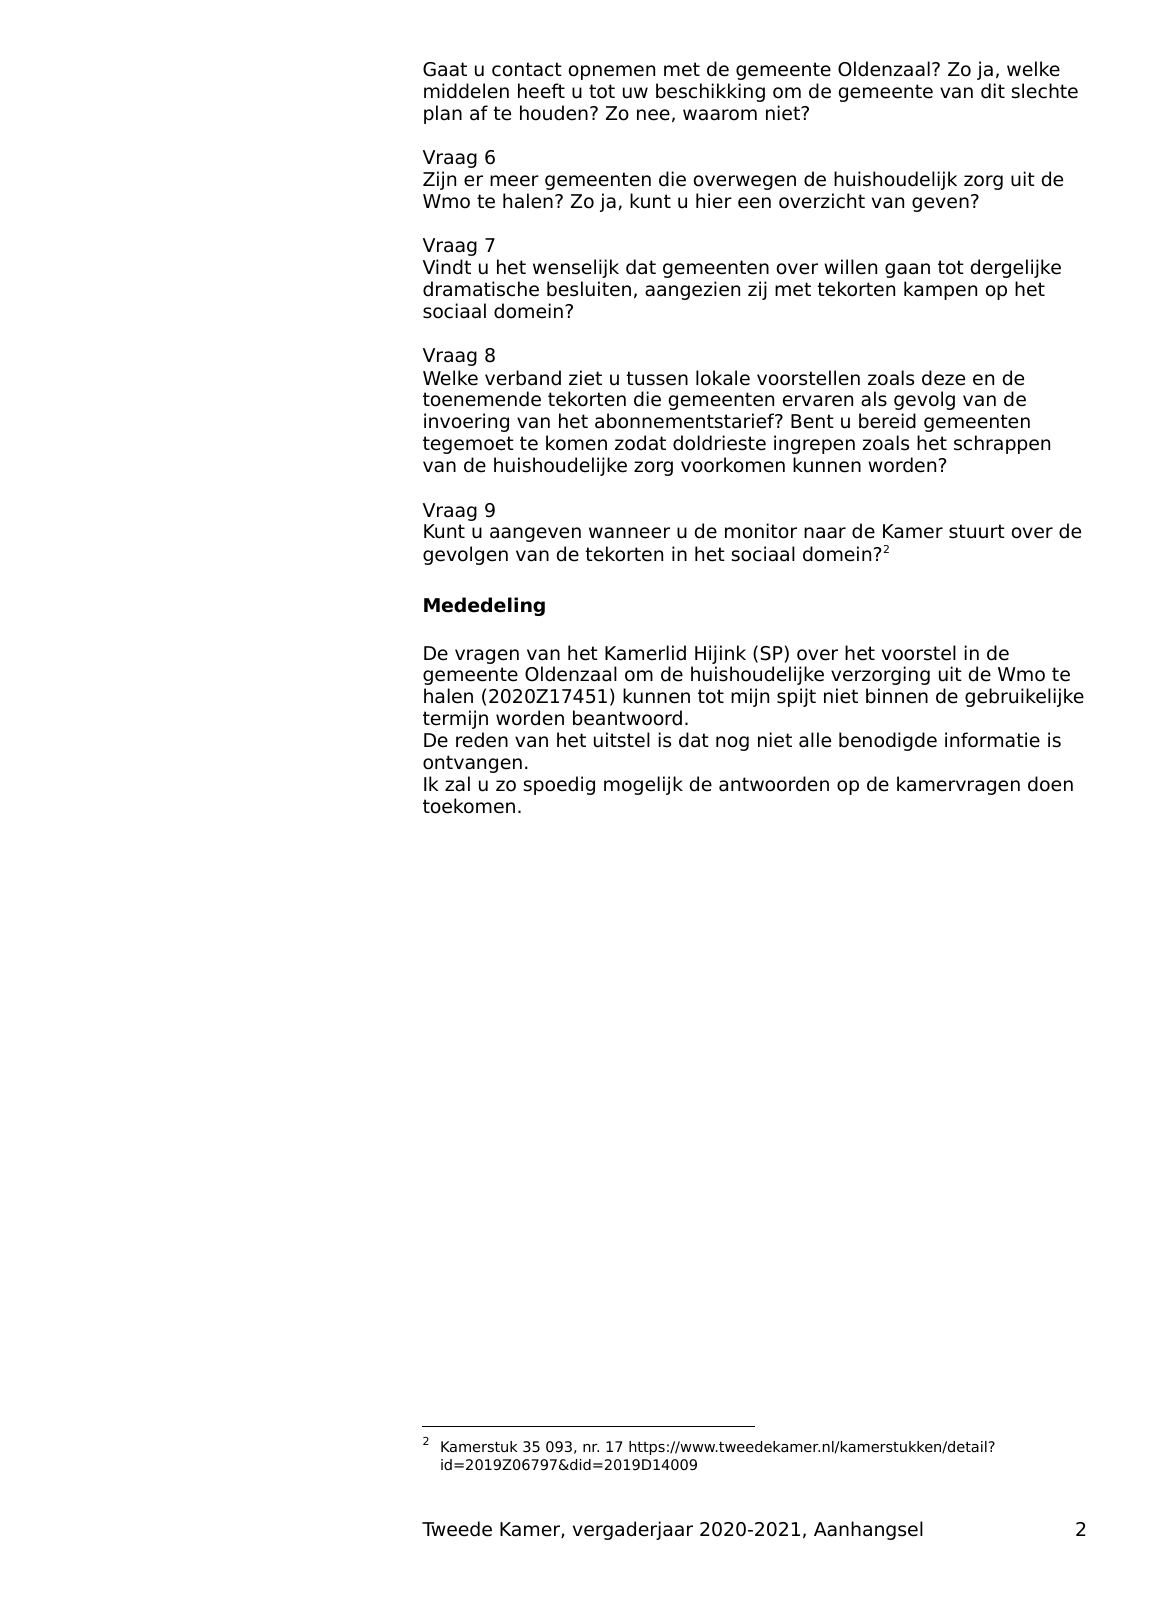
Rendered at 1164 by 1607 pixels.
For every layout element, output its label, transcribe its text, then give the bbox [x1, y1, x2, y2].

text Vraag 9 [422, 499, 1087, 521]
text De reden van het uitstel is dat nog niet alle benodigde informatie is ontvangen. [422, 730, 1087, 774]
text De vragen van het Kamerlid Hijink (SP) over het voorstel in de gemeente Oldenzaal om de huishoudelijke verzorging uit de Wmo te halen (2020Z17451) kunnen tot mijn spijt niet binnen de gebruikelijke termijn worden beantwoord. [422, 642, 1087, 730]
text Vraag 6 [422, 147, 1087, 169]
text Kunt u aangeven wanneer u de monitor naar de Kamer stuurt over de gevolgen van de tekorten in het sociaal domein? [422, 521, 1087, 565]
text Vindt u het wenselijk dat gemeenten over willen gaan tot dergelijke dramatische besluiten, aangezien zij met tekorten kampen op het sociaal domein? [422, 257, 1087, 323]
text Welke verband ziet u tussen lokale voorstellen zoals deze en de toenemende tekorten die gemeenten ervaren als gevolg van de invoering van het abonnementstarief? Bent u bereid gemeenten tegemoet te komen zodat doldrieste ingrepen zoals het schrappen van de huishoudelijke zorg voorkomen kunnen worden? [422, 367, 1087, 477]
text Kamerstuk 35 093, nr. 17 https://www.tweedekamer.nl/kamerstukken/detail?id=2019Z06797&did=2019D14009 [422, 1435, 1087, 1474]
subtitle Mededeling [422, 595, 1087, 617]
text Zijn er meer gemeenten die overwegen de huishoudelijk zorg uit de Wmo te halen? Zo ja, kunt u hier een overzicht van geven? [422, 169, 1087, 213]
text Ik zal u zo spoedig mogelijk de antwoorden op de kamervragen doen toekomen. [422, 774, 1087, 818]
text Vraag 7 [422, 235, 1087, 257]
text Vraag 8 [422, 345, 1087, 367]
text Gaat u contact opnemen met de gemeente Oldenzaal? Zo ja, welke middelen heeft u tot uw beschikking om de gemeente van dit slechte plan af te houden? Zo nee, waarom niet? [422, 59, 1087, 125]
